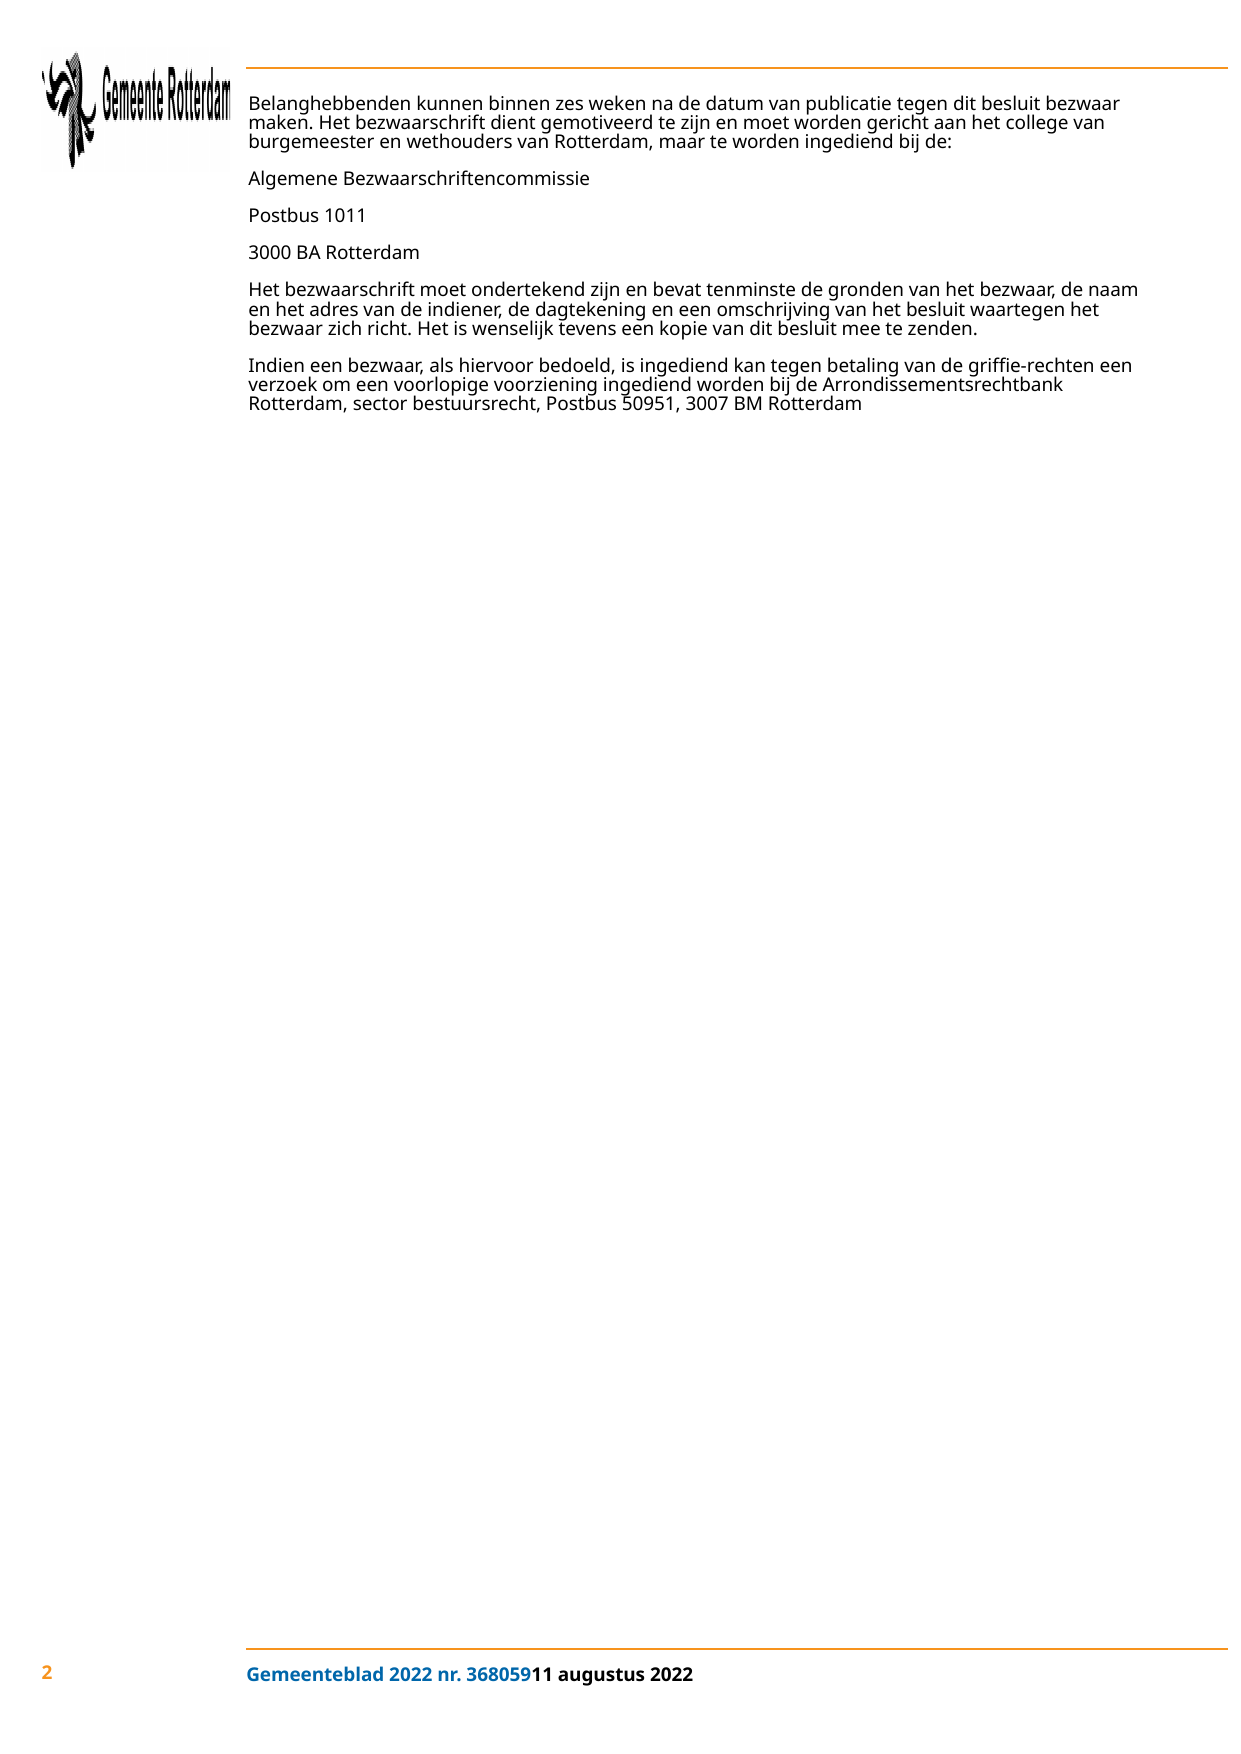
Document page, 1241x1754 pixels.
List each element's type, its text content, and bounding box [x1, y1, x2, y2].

picture [41, 47, 231, 172]
text Algemene Bezwaarschriftencommissie [248, 170, 1152, 190]
text Het bezwaarschrift moet ondertekend zijn en bevat tenminste de gronden van het bezwaar, de naam en het adres van de indiener, de dagtekening en een omschrijving van het besluit waartegen het bezwaar zich richt. Het is wenselijk tevens een kopie van dit besluit mee te zenden. [248, 281, 1152, 339]
text Indien een bezwaar, als hiervoor bedoeld, is ingediend kan tegen betaling van de griffie-rechten een verzoek om een voorlopige voorziening ingediend worden bij de Arrondissementsrechtbank Rotterdam, sector bestuursrecht, Postbus 50951, 3007 BM Rotterdam [248, 357, 1152, 415]
text 3000 BA Rotterdam [248, 244, 1152, 264]
text Postbus 1011 [248, 207, 1152, 227]
text Belanghebbenden kunnen binnen zes weken na de datum van publicatie tegen dit besluit bezwaar maken. Het bezwaarschrift dient gemotiveerd te zijn en moet worden gericht aan het college van burgemeester en wethouders van Rotterdam, maar te worden ingediend bij de: [248, 95, 1152, 153]
